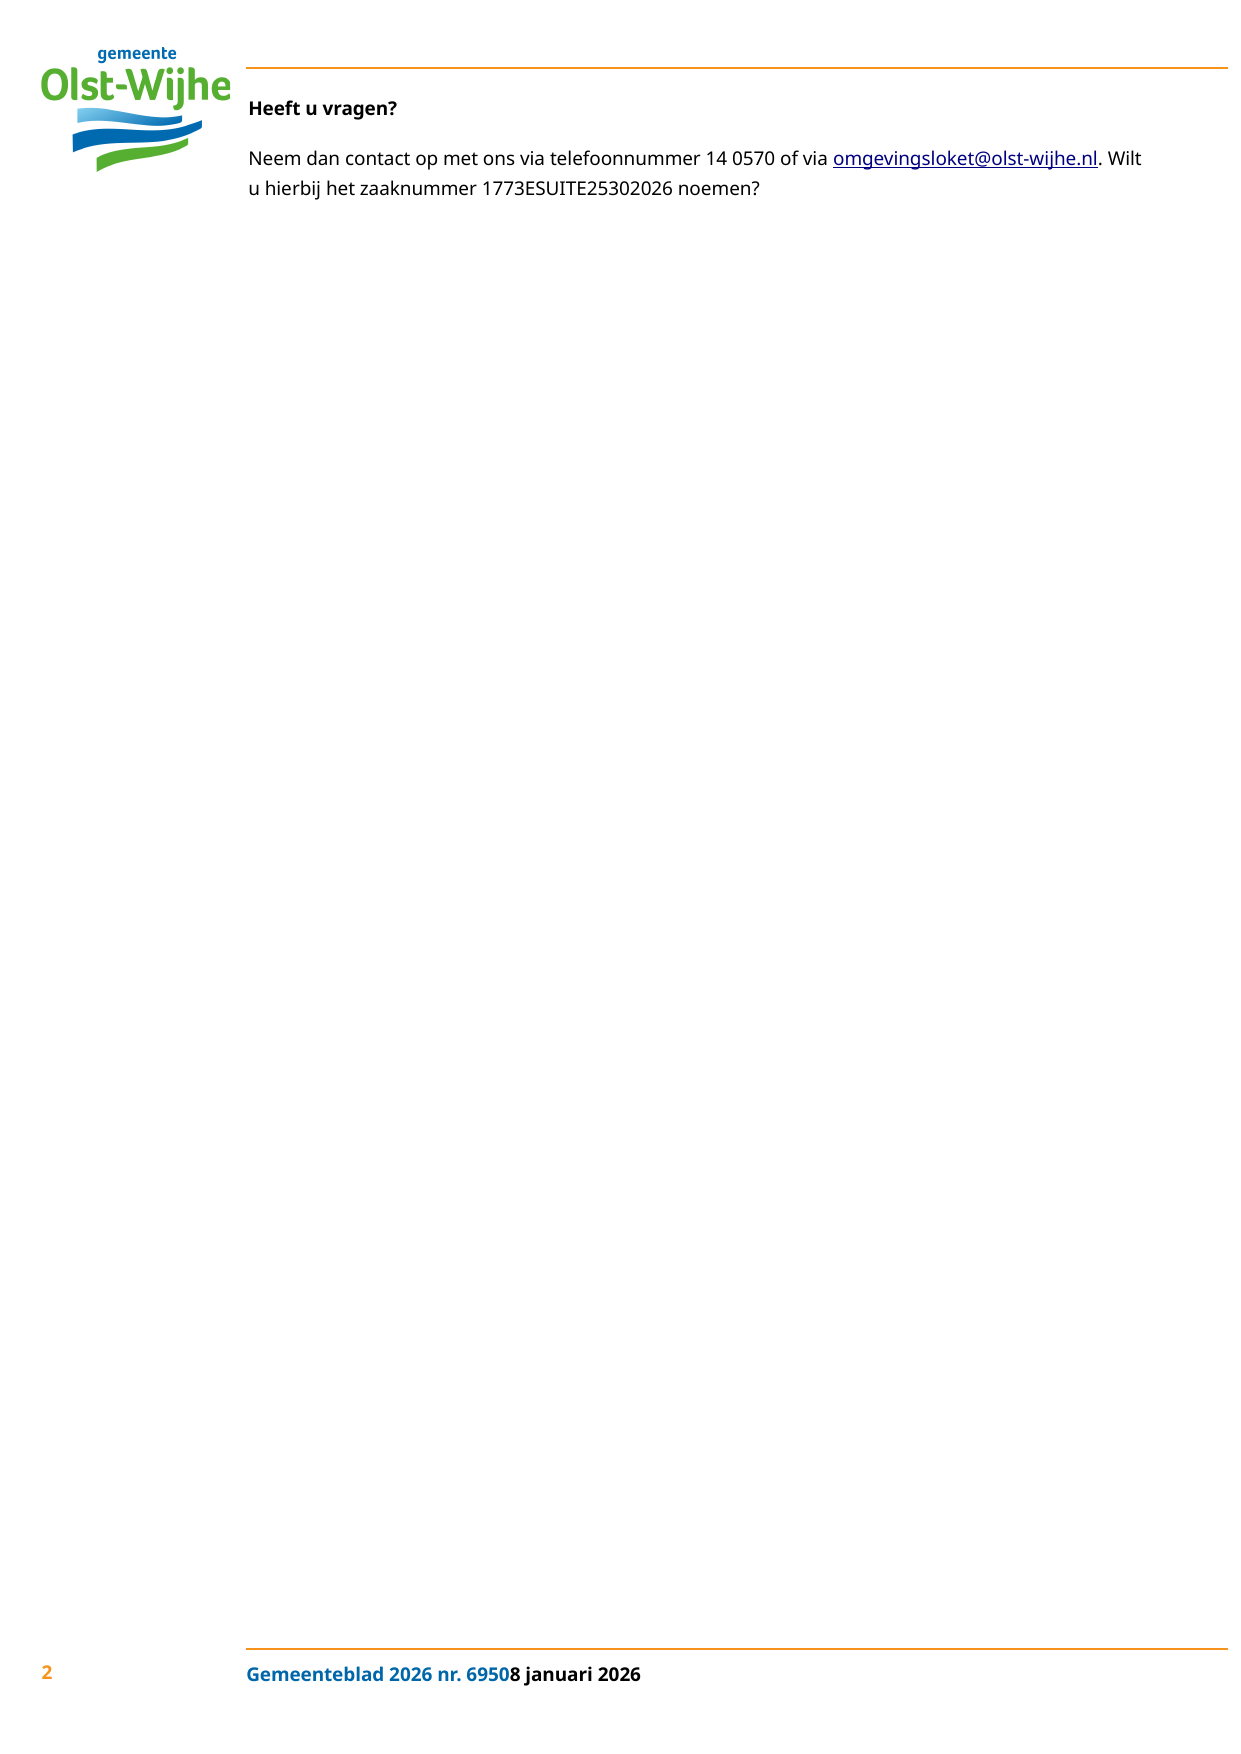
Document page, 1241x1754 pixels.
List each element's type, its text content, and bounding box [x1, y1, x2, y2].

text Neem dan contact op met ons via telefoonnummer 14 0570 of via omgevingsloket@olst-wijhe.nl. Wilt u hierbij het zaaknummer 1773ESUITE25302026 noemen? [248, 145, 1152, 201]
picture [41, 47, 231, 172]
text Heeft u vragen? [248, 95, 1152, 121]
